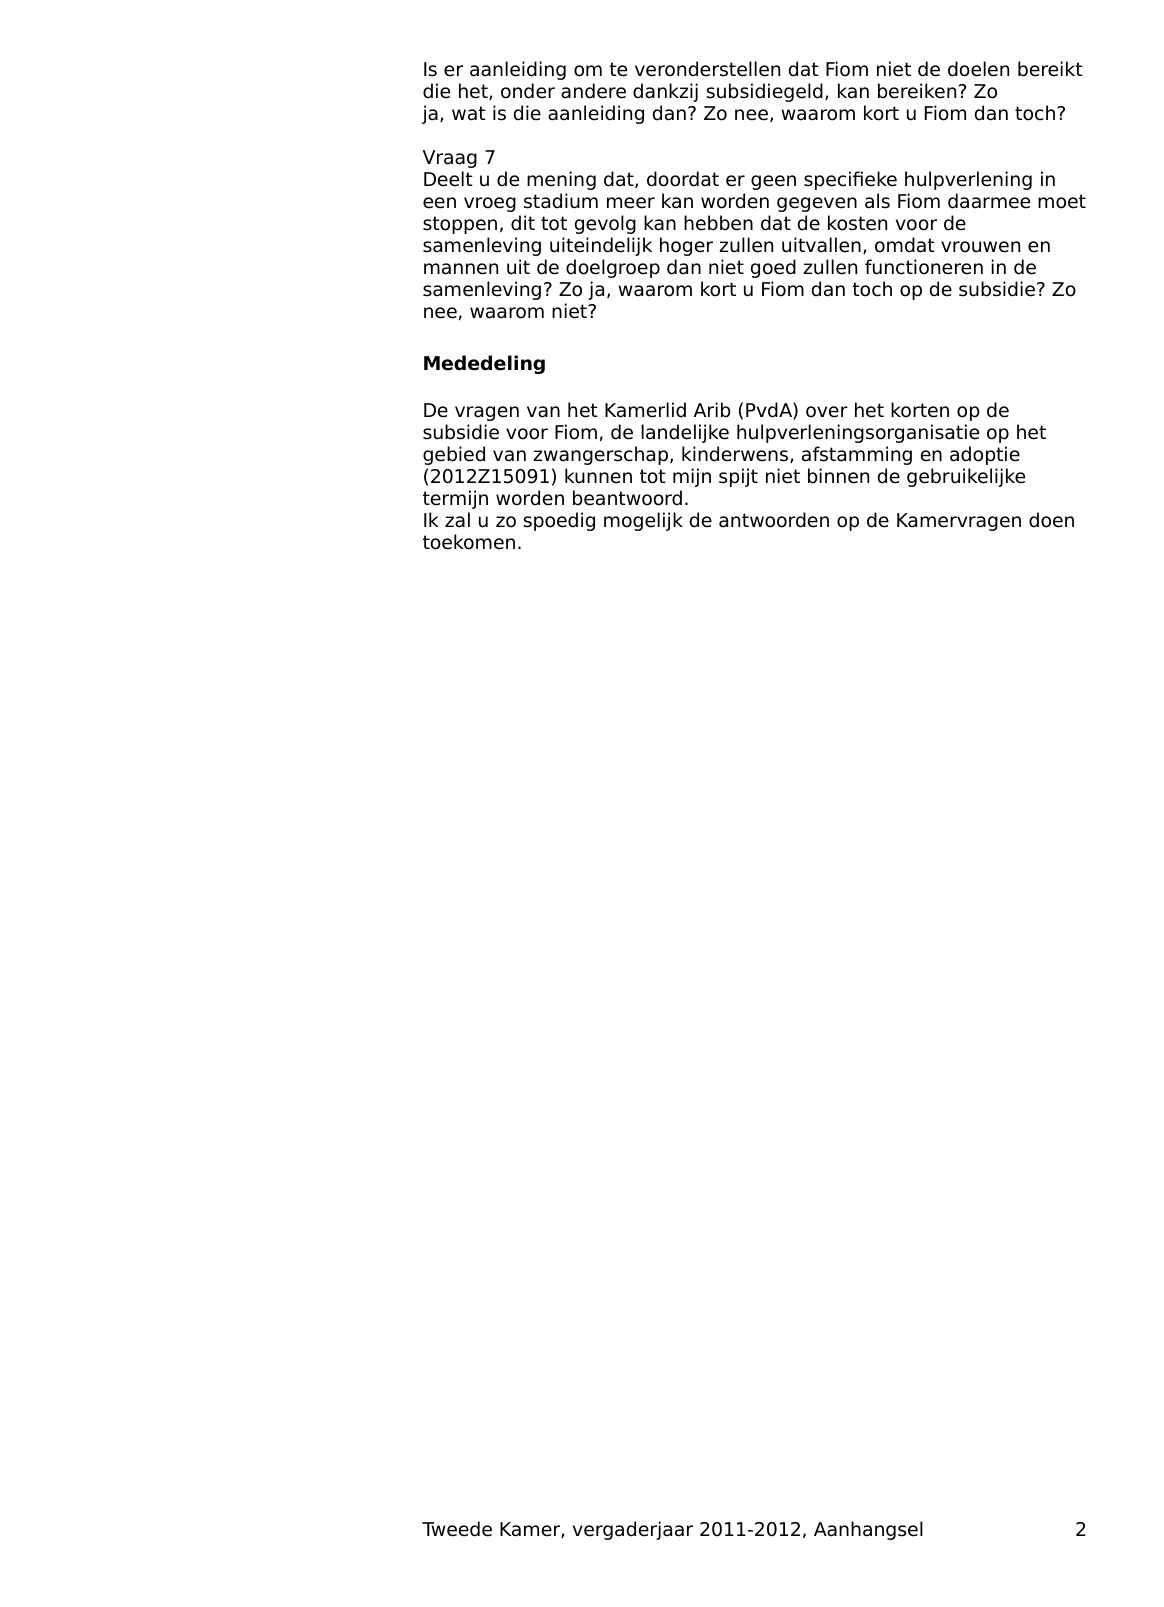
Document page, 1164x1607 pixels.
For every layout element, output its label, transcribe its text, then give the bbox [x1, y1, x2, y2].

text Vraag 7 [422, 147, 1087, 169]
text Is er aanleiding om te veronderstellen dat Fiom niet de doelen bereikt die het, onder andere dankzij subsidiegeld, kan bereiken? Zo ja, wat is die aanleiding dan? Zo nee, waarom kort u Fiom dan toch? [422, 59, 1087, 125]
text De vragen van het Kamerlid Arib (PvdA) over het korten op de subsidie voor Fiom, de landelijke hulpverleningsorganisatie op het gebied van zwangerschap, kinderwens, afstamming en adoptie (2012Z15091) kunnen tot mijn spijt niet binnen de gebruikelijke termijn worden beantwoord. [422, 400, 1087, 510]
text Ik zal u zo spoedig mogelijk de antwoorden op de Kamervragen doen toekomen. [422, 510, 1087, 554]
subtitle Mededeling [422, 353, 1087, 375]
text Deelt u de mening dat, doordat er geen specifieke hulpverlening in een vroeg stadium meer kan worden gegeven als Fiom daarmee moet stoppen, dit tot gevolg kan hebben dat de kosten voor de samenleving uiteindelijk hoger zullen uitvallen, omdat vrouwen en mannen uit de doelgroep dan niet goed zullen functioneren in de samenleving? Zo ja, waarom kort u Fiom dan toch op de subsidie? Zo nee, waarom niet? [422, 169, 1087, 323]
